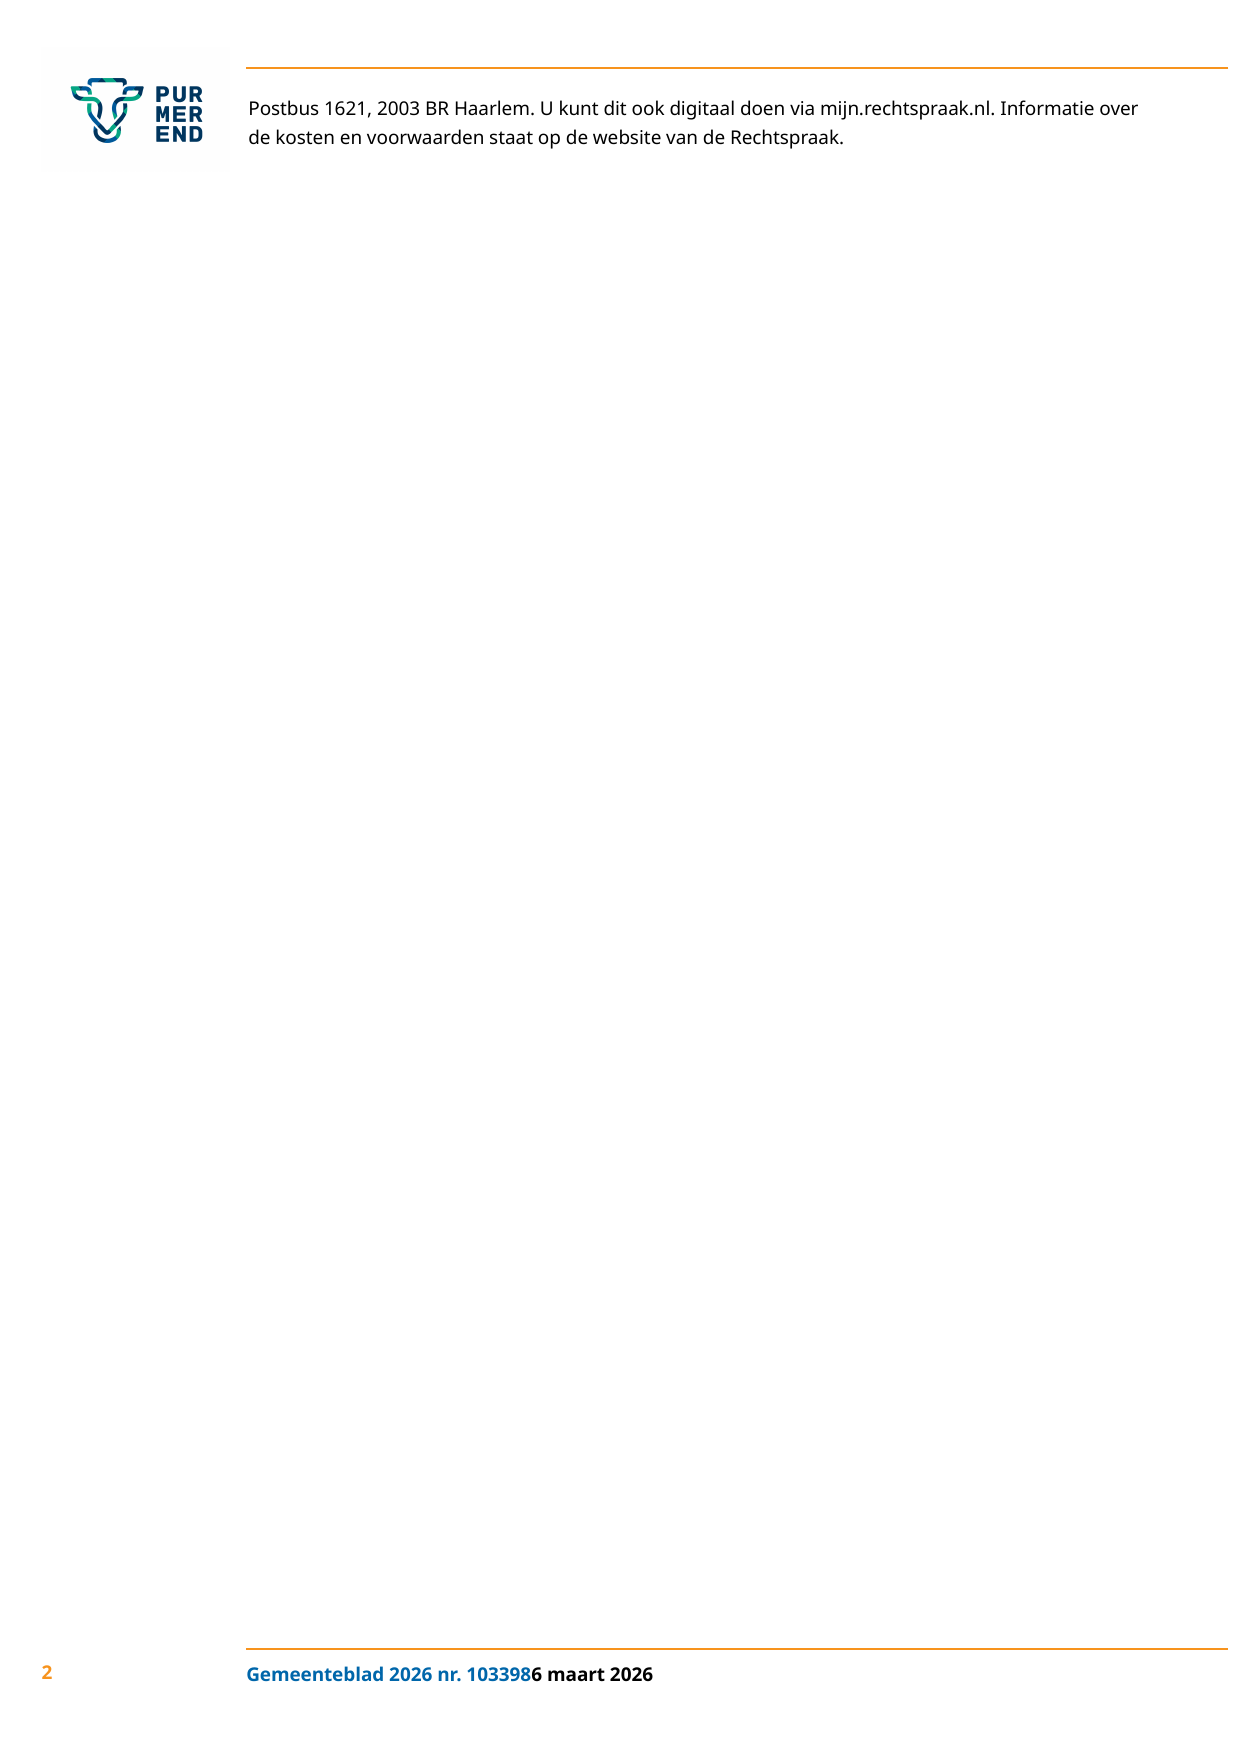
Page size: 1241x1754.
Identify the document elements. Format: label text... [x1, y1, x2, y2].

picture [41, 47, 231, 172]
text Postbus 1621, 2003 BR Haarlem. U kunt dit ook digitaal doen via mijn.rechtspraak.nl. Informatie over de kosten en voorwaarden staat op de website van de Rechtspraak. [248, 95, 1152, 150]
